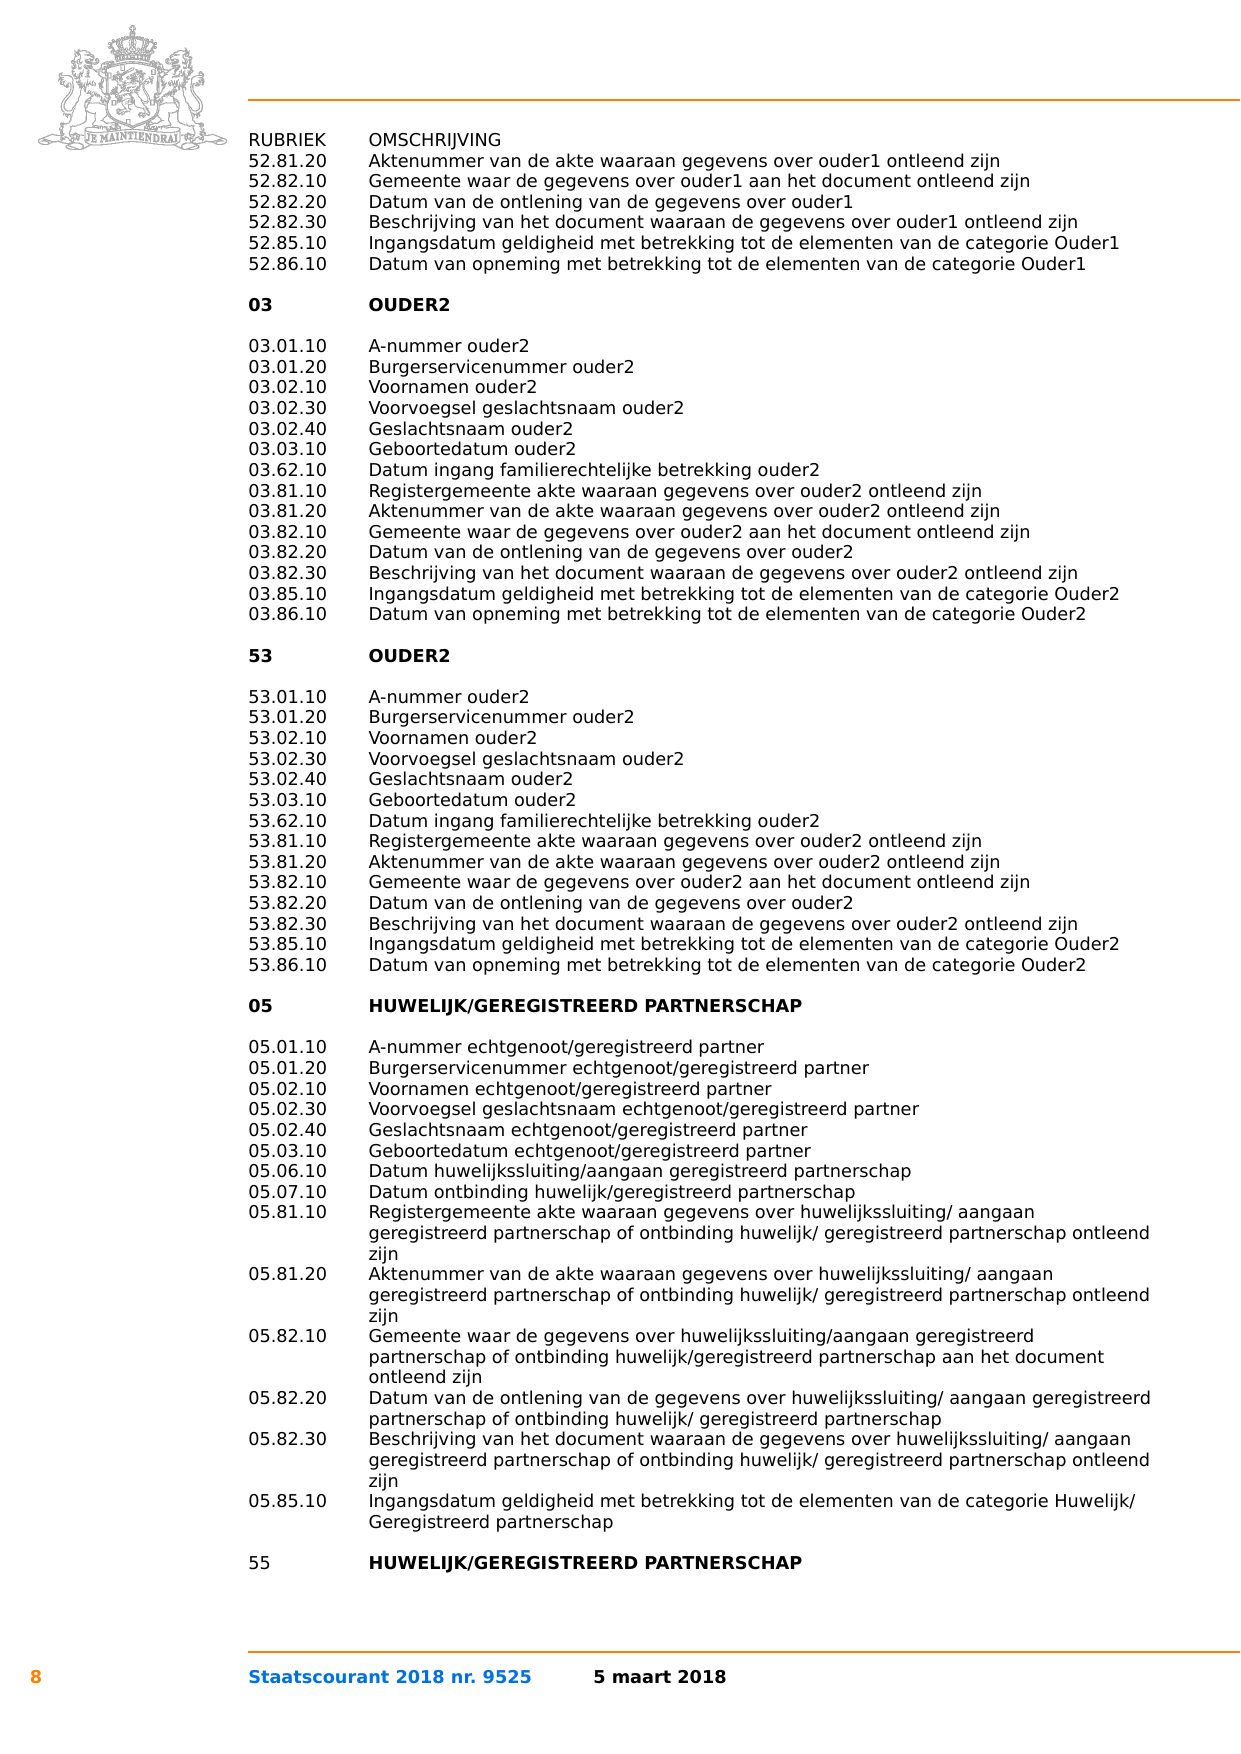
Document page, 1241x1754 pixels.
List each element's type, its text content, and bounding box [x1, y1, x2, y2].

table_cell [248, 625, 362, 646]
table_cell Datum ingang familierechtelijke betrekking ouder2 [363, 811, 1163, 831]
table_cell 03.82.10 [248, 522, 362, 542]
table_cell 53 [248, 646, 362, 666]
table_cell [248, 1533, 362, 1553]
table_cell 03.82.30 [248, 563, 362, 584]
table_cell 03.02.40 [248, 419, 362, 439]
table_cell Burgerservicenummer ouder2 [363, 708, 1163, 728]
table_cell 05.02.30 [248, 1099, 362, 1120]
table_cell Gemeente waar de gegevens over ouder2 aan het document ontleend zijn [363, 873, 1163, 893]
table_cell Aktenummer van de akte waaraan gegevens over ouder2 ontleend zijn [363, 852, 1163, 872]
table_cell Gemeente waar de gegevens over ouder2 aan het document ontleend zijn [363, 522, 1163, 542]
table_cell Voornamen ouder2 [363, 378, 1163, 398]
table_cell 53.86.10 [248, 955, 362, 976]
picture [38, 25, 227, 150]
table_cell Voorvoegsel geslachtsnaam echtgenoot/geregistreerd partner [363, 1099, 1163, 1120]
table_cell Aktenummer van de akte waaraan gegevens over ouder1 ontleend zijn [363, 151, 1163, 171]
table_cell [363, 274, 1163, 295]
table_cell Ingangsdatum geldigheid met betrekking tot de elementen van de categorie Ouder1 [363, 233, 1163, 254]
table_cell 52.82.30 [248, 213, 362, 233]
table_cell 05.81.20 [248, 1264, 362, 1326]
table_cell 03.62.10 [248, 460, 362, 481]
table_cell 53.02.10 [248, 728, 362, 749]
table_cell 03.81.10 [248, 481, 362, 501]
table_cell 05.85.10 [248, 1491, 362, 1532]
table_cell 03.01.10 [248, 336, 362, 357]
table_cell 03.85.10 [248, 584, 362, 604]
table_cell Datum van opneming met betrekking tot de elementen van de categorie Ouder2 [363, 955, 1163, 976]
table_header OMSCHRIJVING [363, 130, 1163, 151]
table_cell Datum van de ontlening van de gegevens over huwelijkssluiting/ aangaan geregistreerd partnerschap of ontbinding huwelijk/ geregistreerd partnerschap [363, 1388, 1163, 1429]
table_cell HUWELIJK/GEREGISTREERD PARTNERSCHAP [363, 1553, 1163, 1574]
table_cell 55 [248, 1553, 362, 1574]
table_cell 03.03.10 [248, 439, 362, 460]
table_cell 03.01.20 [248, 357, 362, 377]
table_cell 53.01.20 [248, 708, 362, 728]
table_cell Beschrijving van het document waaraan de gegevens over ouder1 ontleend zijn [363, 213, 1163, 233]
table_cell [248, 666, 362, 687]
table_cell Beschrijving van het document waaraan de gegevens over huwelijkssluiting/ aangaan geregistreerd partnerschap of ontbinding huwelijk/ geregistreerd partnerschap ontleend zijn [363, 1429, 1163, 1491]
table_cell [248, 976, 362, 996]
table_cell Ingangsdatum geldigheid met betrekking tot de elementen van de categorie Huwelijk/ Geregistreerd partnerschap [363, 1491, 1163, 1532]
table_cell Registergemeente akte waaraan gegevens over huwelijkssluiting/ aangaan geregistreerd partnerschap of ontbinding huwelijk/ geregistreerd partnerschap ontleend zijn [363, 1203, 1163, 1264]
table_cell Voornamen ouder2 [363, 728, 1163, 749]
table_cell [363, 316, 1163, 336]
table_cell Gemeente waar de gegevens over ouder1 aan het document ontleend zijn [363, 171, 1163, 192]
table_cell 05.82.30 [248, 1429, 362, 1491]
table_cell 05.03.10 [248, 1141, 362, 1161]
table_header RUBRIEK [248, 130, 362, 151]
table_cell Geboortedatum ouder2 [363, 790, 1163, 811]
table_cell 05.82.20 [248, 1388, 362, 1429]
table_cell 53.81.20 [248, 852, 362, 872]
table_cell [248, 1017, 362, 1037]
table_cell 53.85.10 [248, 934, 362, 955]
table_cell Datum van opneming met betrekking tot de elementen van de categorie Ouder2 [363, 604, 1163, 625]
table_cell Burgerservicenummer echtgenoot/geregistreerd partner [363, 1058, 1163, 1079]
table_cell 03.02.10 [248, 378, 362, 398]
table_cell Ingangsdatum geldigheid met betrekking tot de elementen van de categorie Ouder2 [363, 934, 1163, 955]
table_cell 05.02.40 [248, 1120, 362, 1141]
table_cell 53.82.10 [248, 873, 362, 893]
table_cell Geslachtsnaam ouder2 [363, 769, 1163, 790]
table_cell Beschrijving van het document waaraan de gegevens over ouder2 ontleend zijn [363, 914, 1163, 934]
table_cell Voorvoegsel geslachtsnaam ouder2 [363, 398, 1163, 419]
table_cell 05.01.20 [248, 1058, 362, 1079]
table_cell Burgerservicenummer ouder2 [363, 357, 1163, 377]
table_cell 05.07.10 [248, 1182, 362, 1202]
table_cell [363, 625, 1163, 646]
table_cell 05.01.10 [248, 1038, 362, 1058]
table_cell 53.82.30 [248, 914, 362, 934]
table_cell 05.81.10 [248, 1203, 362, 1264]
table_cell 05.06.10 [248, 1161, 362, 1182]
table_cell [363, 1017, 1163, 1037]
table_cell 52.82.10 [248, 171, 362, 192]
table_cell Datum van de ontlening van de gegevens over ouder1 [363, 192, 1163, 212]
table_cell Aktenummer van de akte waaraan gegevens over huwelijkssluiting/ aangaan geregistreerd partnerschap of ontbinding huwelijk/ geregistreerd partnerschap ontleend zijn [363, 1264, 1163, 1326]
table_cell Ingangsdatum geldigheid met betrekking tot de elementen van de categorie Ouder2 [363, 584, 1163, 604]
table_cell Registergemeente akte waaraan gegevens over ouder2 ontleend zijn [363, 831, 1163, 852]
table_cell 05.82.10 [248, 1326, 362, 1388]
table_cell Datum van opneming met betrekking tot de elementen van de categorie Ouder1 [363, 254, 1163, 274]
table_cell 53.81.10 [248, 831, 362, 852]
table_cell 53.62.10 [248, 811, 362, 831]
table_cell OUDER2 [363, 295, 1163, 316]
table_cell Aktenummer van de akte waaraan gegevens over ouder2 ontleend zijn [363, 501, 1163, 522]
table_cell Voorvoegsel geslachtsnaam ouder2 [363, 749, 1163, 769]
table_cell 53.02.40 [248, 769, 362, 790]
table_cell Voornamen echtgenoot/geregistreerd partner [363, 1079, 1163, 1099]
table_cell A-nummer ouder2 [363, 687, 1163, 707]
table_cell 52.85.10 [248, 233, 362, 254]
table_cell 52.82.20 [248, 192, 362, 212]
table_cell 52.81.20 [248, 151, 362, 171]
table_cell Geslachtsnaam ouder2 [363, 419, 1163, 439]
table_cell 53.82.20 [248, 893, 362, 914]
table_cell [363, 1533, 1163, 1553]
table_cell 05.02.10 [248, 1079, 362, 1099]
table_cell 03.02.30 [248, 398, 362, 419]
table_cell Datum ontbinding huwelijk/geregistreerd partnerschap [363, 1182, 1163, 1202]
table_cell Registergemeente akte waaraan gegevens over ouder2 ontleend zijn [363, 481, 1163, 501]
table_cell 53.03.10 [248, 790, 362, 811]
table_cell Geslachtsnaam echtgenoot/geregistreerd partner [363, 1120, 1163, 1141]
table_cell HUWELIJK/GEREGISTREERD PARTNERSCHAP [363, 996, 1163, 1017]
table_cell [248, 316, 362, 336]
table_cell OUDER2 [363, 646, 1163, 666]
table_cell Geboortedatum echtgenoot/geregistreerd partner [363, 1141, 1163, 1161]
table_cell 03.86.10 [248, 604, 362, 625]
table_cell 03.81.20 [248, 501, 362, 522]
table_cell 03 [248, 295, 362, 316]
table_cell [363, 1574, 1163, 1594]
table_cell 05 [248, 996, 362, 1017]
table_cell Datum huwelijkssluiting/aangaan geregistreerd partnerschap [363, 1161, 1163, 1182]
table_cell [363, 666, 1163, 687]
table_cell Datum van de ontlening van de gegevens over ouder2 [363, 893, 1163, 914]
table_cell 52.86.10 [248, 254, 362, 274]
table_cell 53.02.30 [248, 749, 362, 769]
table_cell Gemeente waar de gegevens over huwelijkssluiting/aangaan geregistreerd partnerschap of ontbinding huwelijk/geregistreerd partnerschap aan het document ontleend zijn [363, 1326, 1163, 1388]
table_cell 53.01.10 [248, 687, 362, 707]
table_cell Datum van de ontlening van de gegevens over ouder2 [363, 543, 1163, 563]
table_cell A-nummer ouder2 [363, 336, 1163, 357]
table_cell A-nummer echtgenoot/geregistreerd partner [363, 1038, 1163, 1058]
table_cell Datum ingang familierechtelijke betrekking ouder2 [363, 460, 1163, 481]
table_cell 03.82.20 [248, 543, 362, 563]
table_cell [248, 274, 362, 295]
table_cell [363, 976, 1163, 996]
table_cell Geboortedatum ouder2 [363, 439, 1163, 460]
table_cell [248, 1574, 362, 1594]
table_cell Beschrijving van het document waaraan de gegevens over ouder2 ontleend zijn [363, 563, 1163, 584]
